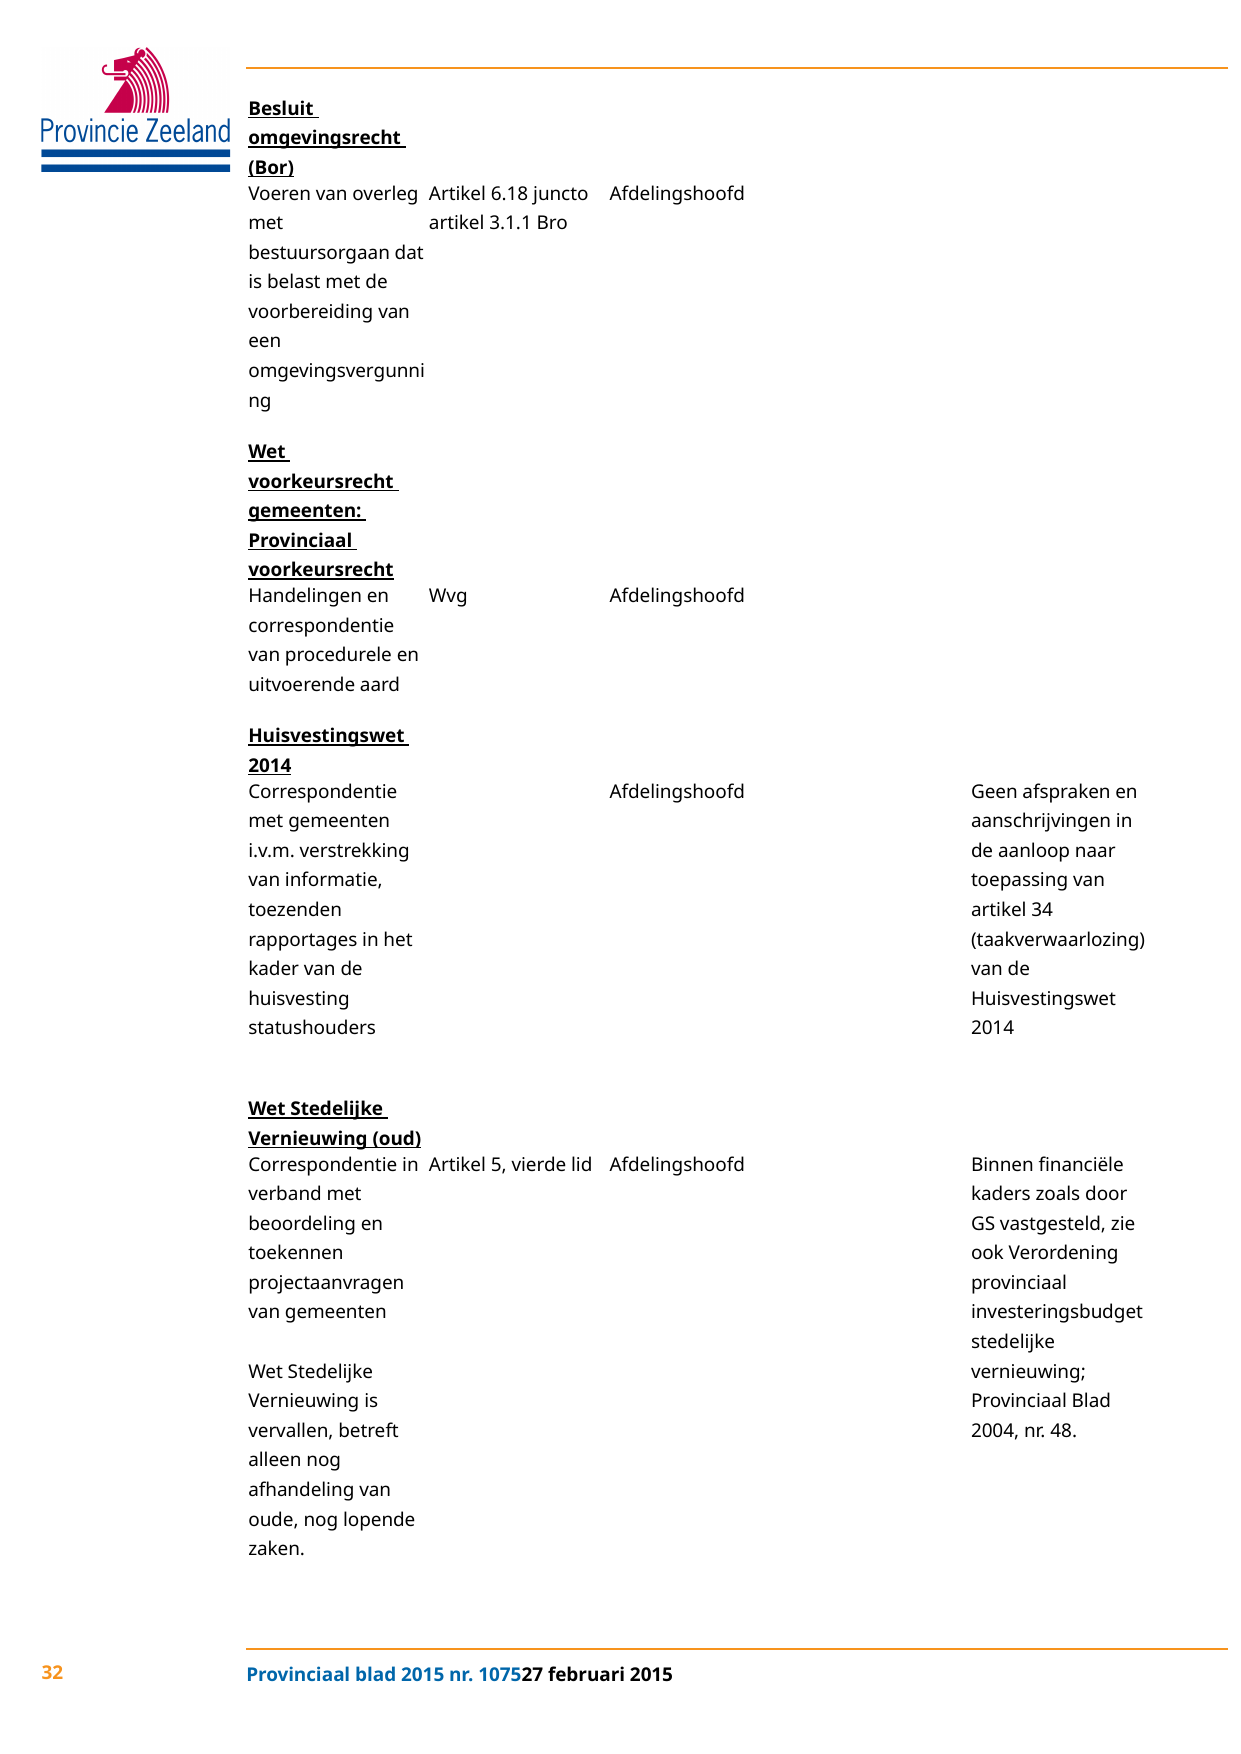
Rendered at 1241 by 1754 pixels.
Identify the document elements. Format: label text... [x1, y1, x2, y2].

table_cell Artikel 5, vierde lid [429, 1151, 609, 1561]
table_cell [429, 413, 609, 438]
picture [41, 47, 231, 172]
table_cell Huisvestingswet 2014 [248, 723, 429, 778]
table_cell Artikel 6.18 juncto artikel 3.1.1 Bro [429, 180, 609, 412]
table_cell [609, 413, 790, 438]
table_cell Wvg [429, 582, 609, 697]
table_cell Binnen financiële kaders zoals door GS vastgesteld, zie ook Verordening provinciaal investeringsbudget stedelijke vernieuwing; Provinciaal Blad 2004, nr. 48. [971, 1151, 1152, 1561]
table_cell [609, 1070, 790, 1096]
table_cell [429, 1070, 609, 1096]
table_cell [790, 1151, 971, 1561]
table_cell Afdelingshoofd [609, 180, 790, 412]
table_cell [429, 723, 609, 778]
table_cell Besluit omgevingsrecht (Bor) [248, 95, 429, 180]
table_cell Handelingen en correspondentie van procedurele en uitvoerende aard [248, 582, 429, 697]
table_cell Correspondentie in verband met beoordeling en toekennen projectaanvragen van gemeenten Wet Stedelijke Vernieuwing is vervallen, betreft alleen nog afhandeling van oude, nog lopende zaken. [248, 1151, 429, 1561]
table_cell [248, 1561, 429, 1587]
table_cell [790, 1561, 971, 1587]
table_cell [971, 413, 1152, 438]
table_cell [248, 697, 429, 722]
table_cell [609, 723, 790, 778]
table_cell [790, 1070, 971, 1096]
table_cell Wet Stedelijke Vernieuwing (oud) [248, 1096, 429, 1151]
table_cell [790, 95, 971, 180]
table_cell [609, 1096, 790, 1151]
table_cell [248, 1070, 429, 1096]
table_cell [429, 438, 609, 582]
table_cell [971, 1096, 1152, 1151]
table_cell [971, 180, 1152, 412]
table_cell [429, 778, 609, 1070]
table_cell Geen afspraken en aanschrijvingen in de aanloop naar toepassing van artikel 34 (taakverwaarlozing) van de Huisvestingswet 2014 [971, 778, 1152, 1070]
table_cell [609, 1561, 790, 1587]
table_cell [429, 1561, 609, 1587]
table_cell Afdelingshoofd [609, 778, 790, 1070]
table_cell [609, 438, 790, 582]
table_cell [429, 697, 609, 722]
table_cell Wet voorkeursrecht gemeenten: Provinciaal voorkeursrecht [248, 438, 429, 582]
table_cell [971, 582, 1152, 697]
table_cell [609, 697, 790, 722]
table_cell [790, 413, 971, 438]
table_cell [971, 697, 1152, 722]
table_cell [790, 778, 971, 1070]
table_cell [971, 1070, 1152, 1096]
table_cell Voeren van overleg met bestuursorgaan dat is belast met de voorbereiding van een omgevingsvergunning [248, 180, 429, 412]
table_cell [248, 413, 429, 438]
table_cell Afdelingshoofd [609, 582, 790, 697]
table_cell [790, 180, 971, 412]
table_cell [790, 438, 971, 582]
table_cell [429, 1096, 609, 1151]
table_cell [790, 723, 971, 778]
table_cell Afdelingshoofd [609, 1151, 790, 1561]
table_cell [790, 582, 971, 697]
table_cell [429, 95, 609, 180]
table_cell [609, 95, 790, 180]
table_cell [790, 697, 971, 722]
table_cell [971, 438, 1152, 582]
table_cell [790, 1096, 971, 1151]
table_cell [971, 723, 1152, 778]
table_cell [971, 95, 1152, 180]
table_cell Correspondentie met gemeenten i.v.m. verstrekking van informatie, toezenden rapportages in het kader van de huisvesting statushouders [248, 778, 429, 1070]
table_cell [971, 1561, 1152, 1587]
